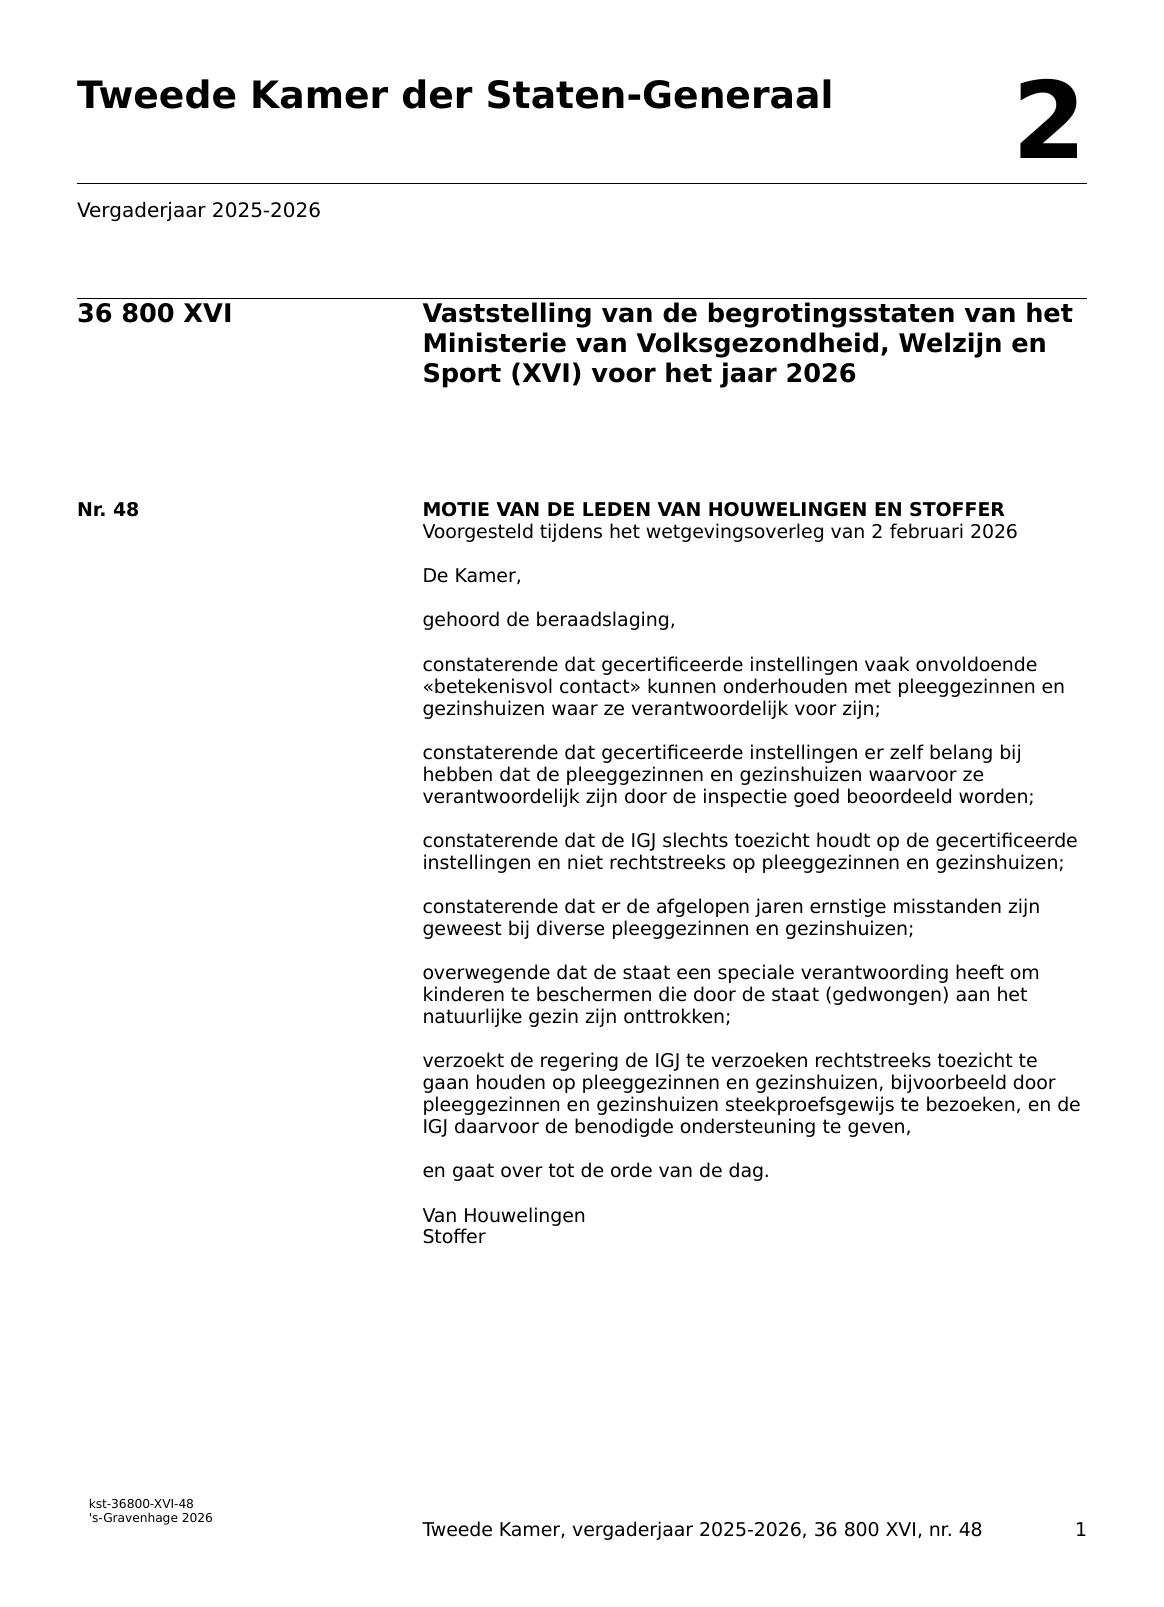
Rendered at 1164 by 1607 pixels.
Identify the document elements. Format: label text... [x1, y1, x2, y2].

text overwegende dat de staat een speciale verantwoording heeft om kinderen te beschermen die door de staat (gedwongen) aan het natuurlijke gezin zijn onttrokken; [422, 962, 1087, 1028]
text Voorgesteld tijdens het wetgevingsoverleg van 2 februari 2026 [422, 521, 1087, 543]
text constaterende dat er de afgelopen jaren ernstige misstanden zijn geweest bij diverse pleeggezinnen en gezinshuizen; [422, 896, 1087, 940]
text Stoffer [422, 1226, 1087, 1248]
text constaterende dat gecertificeerde instellingen er zelf belang bij hebben dat de pleeggezinnen en gezinshuizen waarvoor ze verantwoordelijk zijn door de inspectie goed beoordeeld worden; [422, 742, 1087, 808]
table_header Tweede Kamer der Staten-Generaal [77, 59, 886, 183]
text en gaat over tot de orde van de dag. [422, 1160, 1087, 1182]
text gehoord de beraadslaging, [422, 609, 1087, 631]
table_cell Vergaderjaar 2025-2026 [77, 184, 1087, 298]
text constaterende dat de IGJ slechts toezicht houdt op de gecertificeerde instellingen en niet rechtstreeks op pleeggezinnen en gezinshuizen; [422, 830, 1087, 874]
text Van Houwelingen [422, 1204, 1087, 1226]
subtitle Nr. 48 MOTIE VAN DE LEDEN VAN HOUWELINGEN EN STOFFER [77, 499, 1087, 521]
text 's-Gravenhage 2026 [88, 1511, 323, 1525]
table_header 2 [886, 59, 1087, 183]
text verzoekt de regering de IGJ te verzoeken rechtstreeks toezicht te gaan houden op pleeggezinnen en gezinshuizen, bijvoorbeeld door pleeggezinnen en gezinshuizen steekproefsgewijs te bezoeken, en de IGJ daarvoor de benodigde ondersteuning te geven, [422, 1050, 1087, 1138]
text De Kamer, [422, 565, 1087, 587]
text kst-36800-XVI-48 [88, 1497, 323, 1511]
text constaterende dat gecertificeerde instellingen vaak onvoldoende «betekenisvol contact» kunnen onderhouden met pleeggezinnen en gezinshuizen waar ze verantwoordelijk voor zijn; [422, 653, 1087, 719]
subtitle 36 800 XVI Vaststelling van de begrotingsstaten van het Ministerie van Volksgezondheid, Welzijn en Sport (XVI) voor het jaar 2026 [77, 299, 1087, 388]
